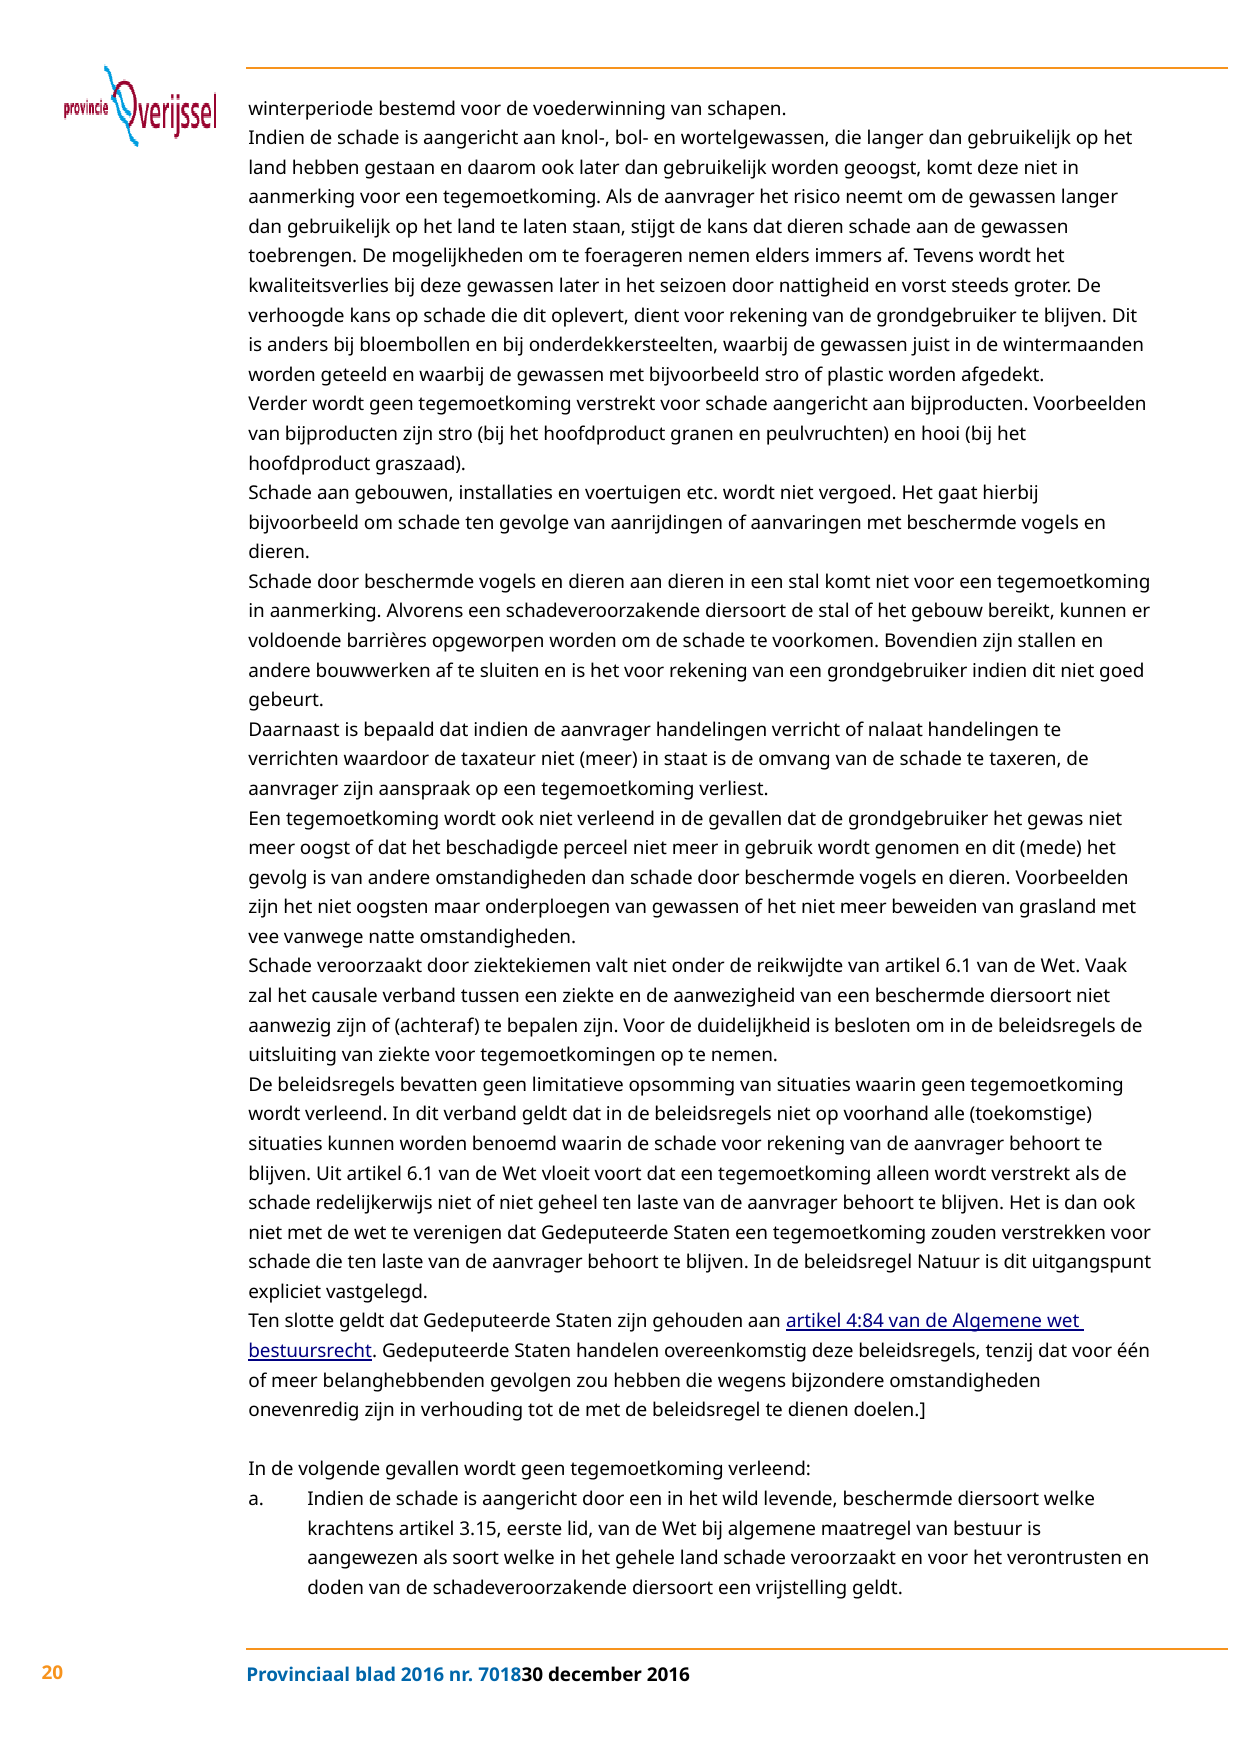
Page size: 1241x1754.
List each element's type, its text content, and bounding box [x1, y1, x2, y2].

picture [41, 47, 231, 172]
text Verder wordt geen tegemoetkoming verstrekt voor schade aangericht aan bijproducten. Voorbeelden van bijproducten zijn stro (bij het hoofdproduct granen en peulvruchten) en hooi (bij het hoofdproduct graszaad). [248, 391, 1152, 476]
text De beleidsregels bevatten geen limitatieve opsomming van situaties waarin geen tegemoetkoming wordt verleend. In dit verband geldt dat in de beleidsregels niet op voorhand alle (toekomstige) situaties kunnen worden benoemd waarin de schade voor rekening van de aanvrager behoort te blijven. Uit artikel 6.1 van de Wet vloeit voort dat een tegemoetkoming alleen wordt verstrekt als de schade redelijkerwijs niet of niet geheel ten laste van de aanvrager behoort te blijven. Het is dan ook niet met de wet te verenigen dat Gedeputeerde Staten een tegemoetkoming zouden verstrekken voor schade die ten laste van de aanvrager behoort te blijven. In de beleidsregel Natuur is dit uitgangspunt expliciet vastgelegd. [248, 1071, 1152, 1304]
text In de volgende gevallen wordt geen tegemoetkoming verleend: [248, 1456, 1152, 1481]
text Indien de schade is aangericht aan knol-, bol- en wortelgewassen, die langer dan gebruikelijk op het land hebben gestaan en daarom ook later dan gebruikelijk worden geoogst, komt deze niet in aanmerking voor een tegemoetkoming. Als de aanvrager het risico neemt om de gewassen langer dan gebruikelijk op het land te laten staan, stijgt de kans dat dieren schade aan de gewassen toebrengen. De mogelijkheden om te foerageren nemen elders immers af. Tevens wordt het kwaliteitsverlies bij deze gewassen later in het seizoen door nattigheid en vorst steeds groter. De verhoogde kans op schade die dit oplevert, dient voor rekening van de grondgebruiker te blijven. Dit is anders bij bloembollen en bij onderdekkersteelten, waarbij de gewassen juist in de wintermaanden worden geteeld en waarbij de gewassen met bijvoorbeeld stro of plastic worden afgedekt. [248, 124, 1152, 387]
text Schade veroorzaakt door ziektekiemen valt niet onder de reikwijdte van artikel 6.1 van de Wet. Vaak zal het causale verband tussen een ziekte en de aanwezigheid van een beschermde diersoort niet aanwezig zijn of (achteraf) te bepalen zijn. Voor de duidelijkheid is besloten om in de beleidsregels de uitsluiting van ziekte voor tegemoetkomingen op te nemen. [248, 953, 1152, 1067]
text Daarnaast is bepaald dat indien de aanvrager handelingen verricht of nalaat handelingen te verrichten waardoor de taxateur niet (meer) in staat is de omvang van de schade te taxeren, de aanvrager zijn aanspraak op een tegemoetkoming verliest. [248, 716, 1152, 801]
list Indien de schade is aangericht door een in het wild levende, beschermde diersoort welke krachtens artikel 3.15, eerste lid, van de Wet bij algemene maatregel van bestuur is aangewezen als soort welke in het gehele land schade veroorzaakt en voor het verontrusten en doden van de schadeveroorzakende diersoort een vrijstelling geldt. [248, 1485, 1152, 1600]
text Schade door beschermde vogels en dieren aan dieren in een stal komt niet voor een tegemoetkoming in aanmerking. Alvorens een schadeveroorzakende diersoort de stal of het gebouw bereikt, kunnen er voldoende barrières opgeworpen worden om de schade te voorkomen. Bovendien zijn stallen en andere bouwwerken af te sluiten en is het voor rekening van een grondgebruiker indien dit niet goed gebeurt. [248, 568, 1152, 712]
text Ten slotte geldt dat Gedeputeerde Staten zijn gehouden aan artikel 4:84 van de Algemene wet bestuursrecht. Gedeputeerde Staten handelen overeenkomstig deze beleidsregels, tenzij dat voor één of meer belanghebbenden gevolgen zou hebben die wegens bijzondere omstandigheden onevenredig zijn in verhouding tot de met de beleidsregel te dienen doelen.] [248, 1308, 1152, 1422]
text Schade aan gebouwen, installaties en voertuigen etc. wordt niet vergoed. Het gaat hierbij bijvoorbeeld om schade ten gevolge van aanrijdingen of aanvaringen met beschermde vogels en dieren. [248, 479, 1152, 564]
text Een tegemoetkoming wordt ook niet verleend in de gevallen dat de grondgebruiker het gewas niet meer oogst of dat het beschadigde perceel niet meer in gebruik wordt genomen en dit (mede) het gevolg is van andere omstandigheden dan schade door beschermde vogels en dieren. Voorbeelden zijn het niet oogsten maar onderploegen van gewassen of het niet meer beweiden van grasland met vee vanwege natte omstandigheden. [248, 805, 1152, 949]
text winterperiode bestemd voor de voederwinning van schapen. [248, 95, 1152, 121]
